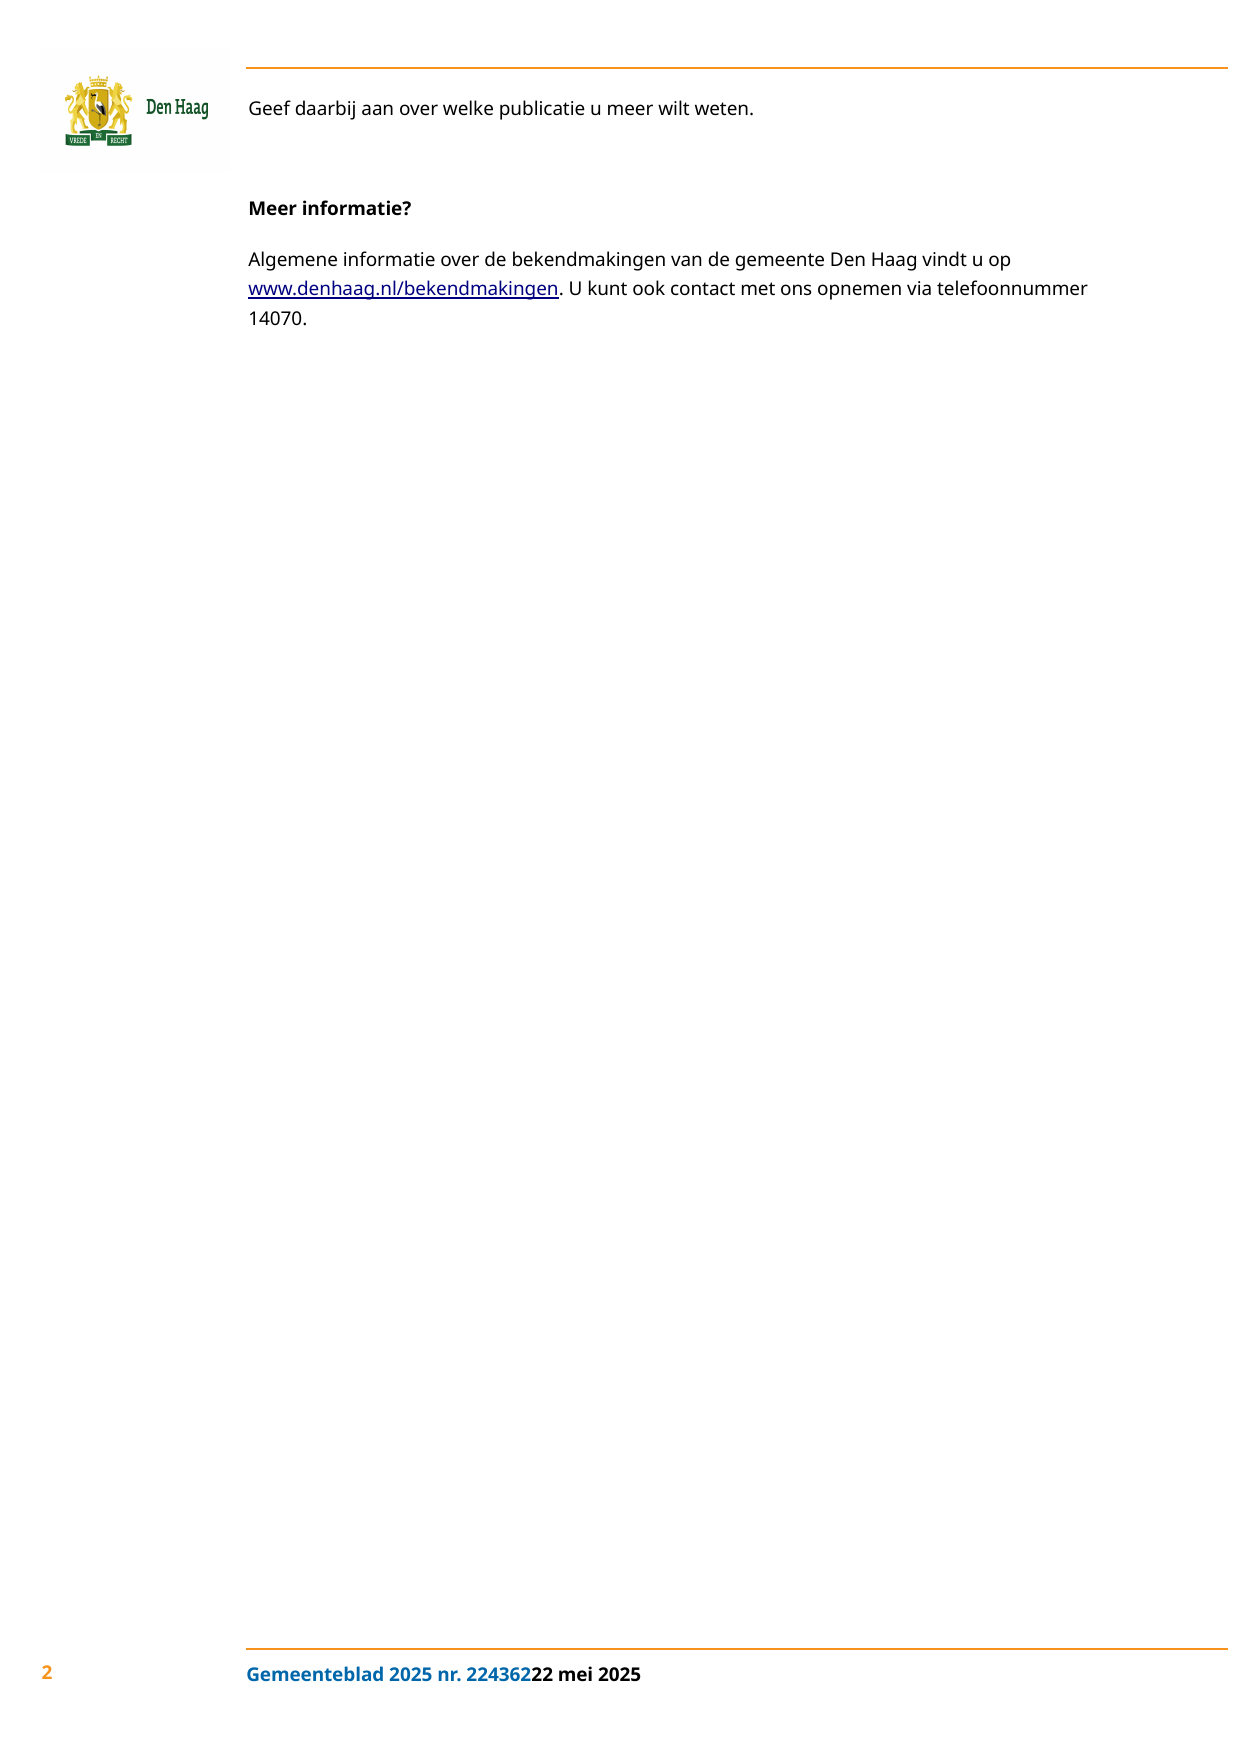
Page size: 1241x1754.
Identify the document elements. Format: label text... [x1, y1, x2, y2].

text Geef daarbij aan over welke publicatie u meer wilt weten. [248, 95, 1152, 121]
text Meer informatie? [248, 196, 1152, 221]
text Algemene informatie over de bekendmakingen van de gemeente Den Haag vindt u op www.denhaag.nl/bekendmakingen. U kunt ook contact met ons opnemen via telefoonnummer 14070. [248, 246, 1152, 331]
picture [41, 47, 231, 172]
